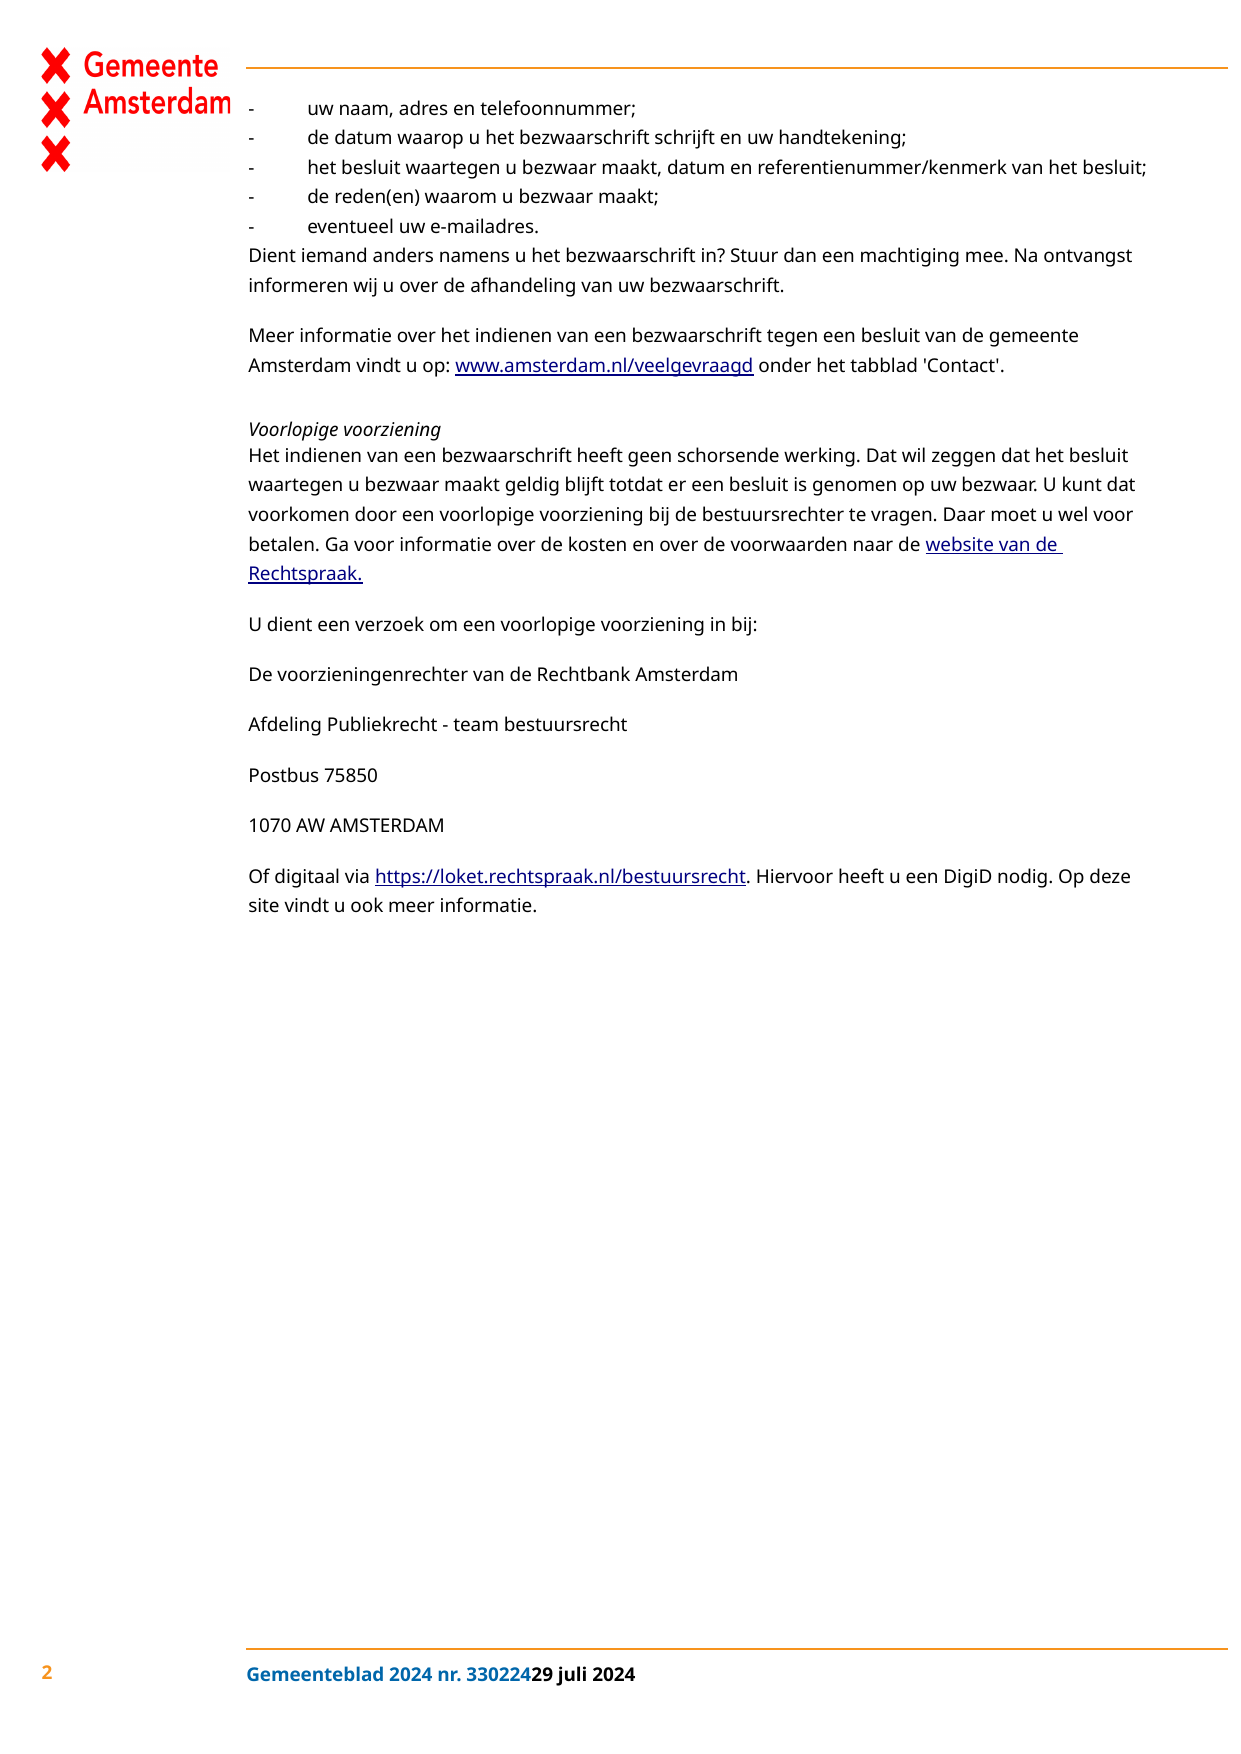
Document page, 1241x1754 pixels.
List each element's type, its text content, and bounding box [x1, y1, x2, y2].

text Postbus 75850 [248, 762, 1152, 788]
text Of digitaal via https://loket.rechtspraak.nl/bestuursrecht. Hiervoor heeft u een DigiD nodig. Op deze site vindt u ook meer informatie. [248, 863, 1152, 918]
list de reden(en) waarom u bezwaar maakt; [248, 183, 1152, 209]
text Het indienen van een bezwaarschrift heeft geen schorsende werking. Dat wil zeggen dat het besluit waartegen u bezwaar maakt geldig blijft totdat er een besluit is genomen op uw bezwaar. U kunt dat voorkomen door een voorlopige voorziening bij de bestuursrechter te vragen. Daar moet u wel voor betalen. Ga voor informatie over de kosten en over de voorwaarden naar de website van de Rechtspraak. [248, 442, 1152, 586]
list de datum waarop u het bezwaarschrift schrijft en uw handtekening; [248, 124, 1152, 150]
text 1070 AW AMSTERDAM [248, 812, 1152, 838]
list het besluit waartegen u bezwaar maakt, datum en referentienummer/kenmerk van het besluit; [248, 154, 1152, 180]
text De voorzieningenrechter van de Rechtbank Amsterdam [248, 661, 1152, 687]
list uw naam, adres en telefoonnummer; [248, 95, 1152, 121]
text Afdeling Publiekrecht - team bestuursrecht [248, 712, 1152, 737]
text Meer informatie over het indienen van een bezwaarschrift tegen een besluit van de gemeente Amsterdam vindt u op: www.amsterdam.nl/veelgevraagd onder het tabblad 'Contact'. [248, 323, 1152, 378]
list eventueel uw e-mailadres. [248, 213, 1152, 239]
picture [41, 47, 231, 172]
text Dient iemand anders namens u het bezwaarschrift in? Stuur dan een machtiging mee. Na ontvangst informeren wij u over de afhandeling van uw bezwaarschrift. [248, 243, 1152, 298]
text U dient een verzoek om een voorlopige voorziening in bij: [248, 611, 1152, 636]
text Voorlopige voorziening [248, 416, 1152, 442]
